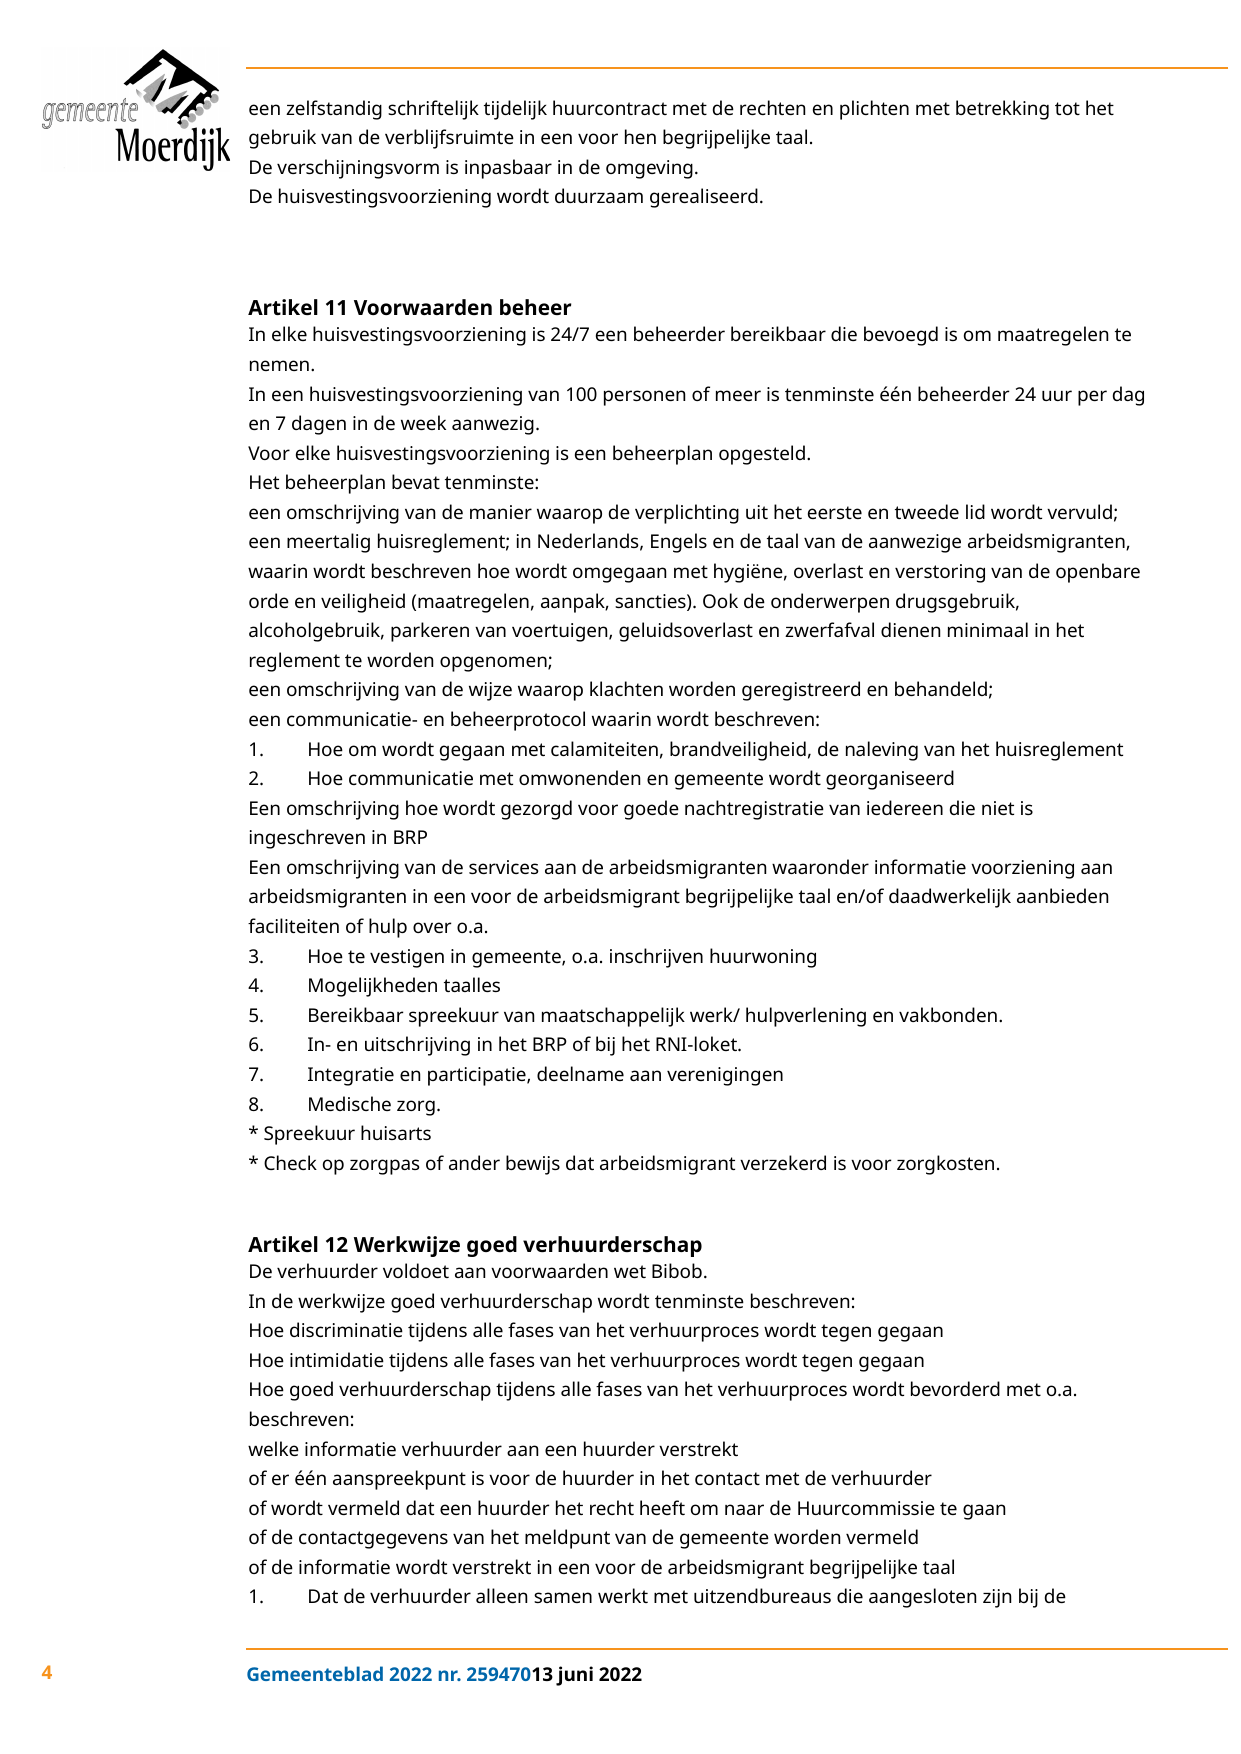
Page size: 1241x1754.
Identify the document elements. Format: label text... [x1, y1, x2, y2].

text of de contactgegevens van het meldpunt van de gemeente worden vermeld [248, 1524, 1152, 1550]
text Een omschrijving van de services aan de arbeidsmigranten waaronder informatie voorziening aan arbeidsmigranten in een voor de arbeidsmigrant begrijpelijke taal en/of daadwerkelijk aanbieden faciliteiten of hulp over o.a. [248, 854, 1152, 939]
text Hoe goed verhuurderschap tijdens alle fases van het verhuurproces wordt bevorderd met o.a. beschreven: [248, 1377, 1152, 1432]
text of wordt vermeld dat een huurder het recht heeft om naar de Huurcommissie te gaan [248, 1495, 1152, 1521]
text Hoe intimidatie tijdens alle fases van het verhuurproces wordt tegen gegaan [248, 1347, 1152, 1373]
text Artikel 12 Werkwijze goed verhuurderschap [248, 1230, 1152, 1258]
text een communicatie- en beheerprotocol waarin wordt beschreven: [248, 706, 1152, 732]
text een zelfstandig schriftelijk tijdelijk huurcontract met de rechten en plichten met betrekking tot het gebruik van de verblijfsruimte in een voor hen begrijpelijke taal. [248, 95, 1152, 150]
text De verhuurder voldoet aan voorwaarden wet Bibob. [248, 1258, 1152, 1284]
text welke informatie verhuurder aan een huurder verstrekt [248, 1436, 1152, 1462]
list Hoe te vestigen in gemeente, o.a. inschrijven huurwoning [248, 943, 1152, 968]
text een omschrijving van de manier waarop de verplichting uit het eerste en tweede lid wordt vervuld; [248, 499, 1152, 525]
text een omschrijving van de wijze waarop klachten worden geregistreerd en behandeld; [248, 677, 1152, 702]
text De huisvestingsvoorziening wordt duurzaam gerealiseerd. [248, 183, 1152, 209]
list In- en uitschrijving in het BRP of bij het RNI-loket. [248, 1032, 1152, 1057]
list Dat de verhuurder alleen samen werkt met uitzendbureaus die aangesloten zijn bij de [248, 1584, 1152, 1609]
text In een huisvestingsvoorziening van 100 personen of meer is tenminste één beheerder 24 uur per dag en 7 dagen in de week aanwezig. [248, 381, 1152, 436]
text of er één aanspreekpunt is voor de huurder in het contact met de verhuurder [248, 1465, 1152, 1491]
list Hoe communicatie met omwonenden en gemeente wordt georganiseerd [248, 765, 1152, 791]
text * Spreekuur huisarts [248, 1120, 1152, 1146]
list Integratie en participatie, deelname aan verenigingen [248, 1061, 1152, 1087]
text Het beheerplan bevat tenminste: [248, 469, 1152, 495]
list Bereikbaar spreekuur van maatschappelijk werk/ hulpverlening en vakbonden. [248, 1002, 1152, 1028]
list Hoe om wordt gegaan met calamiteiten, brandveiligheid, de naleving van het huisreglement [248, 736, 1152, 761]
text Een omschrijving hoe wordt gezorgd voor goede nachtregistratie van iedereen die niet is ingeschreven in BRP [248, 795, 1152, 850]
text of de informatie wordt verstrekt in een voor de arbeidsmigrant begrijpelijke taal [248, 1554, 1152, 1580]
text Hoe discriminatie tijdens alle fases van het verhuurproces wordt tegen gegaan [248, 1317, 1152, 1343]
text In elke huisvestingsvoorziening is 24/7 een beheerder bereikbaar die bevoegd is om maatregelen te nemen. [248, 322, 1152, 377]
text In de werkwijze goed verhuurderschap wordt tenminste beschreven: [248, 1288, 1152, 1314]
list Medische zorg. [248, 1091, 1152, 1116]
list Mogelijkheden taalles [248, 972, 1152, 998]
picture [41, 47, 231, 172]
text * Check op zorgpas of ander bewijs dat arbeidsmigrant verzekerd is voor zorgkosten. [248, 1150, 1152, 1176]
text een meertalig huisreglement; in Nederlands, Engels en de taal van de aanwezige arbeidsmigranten, waarin wordt beschreven hoe wordt omgegaan met hygiëne, overlast en verstoring van de openbare orde en veiligheid (maatregelen, aanpak, sancties). Ook de onderwerpen drugsgebruik, alcoholgebruik, parkeren van voertuigen, geluidsoverlast en zwerfafval dienen minimaal in het reglement te worden opgenomen; [248, 529, 1152, 673]
text Voor elke huisvestingsvoorziening is een beheerplan opgesteld. [248, 440, 1152, 466]
text De verschijningsvorm is inpasbaar in de omgeving. [248, 154, 1152, 180]
text Artikel 11 Voorwaarden beheer [248, 293, 1152, 322]
